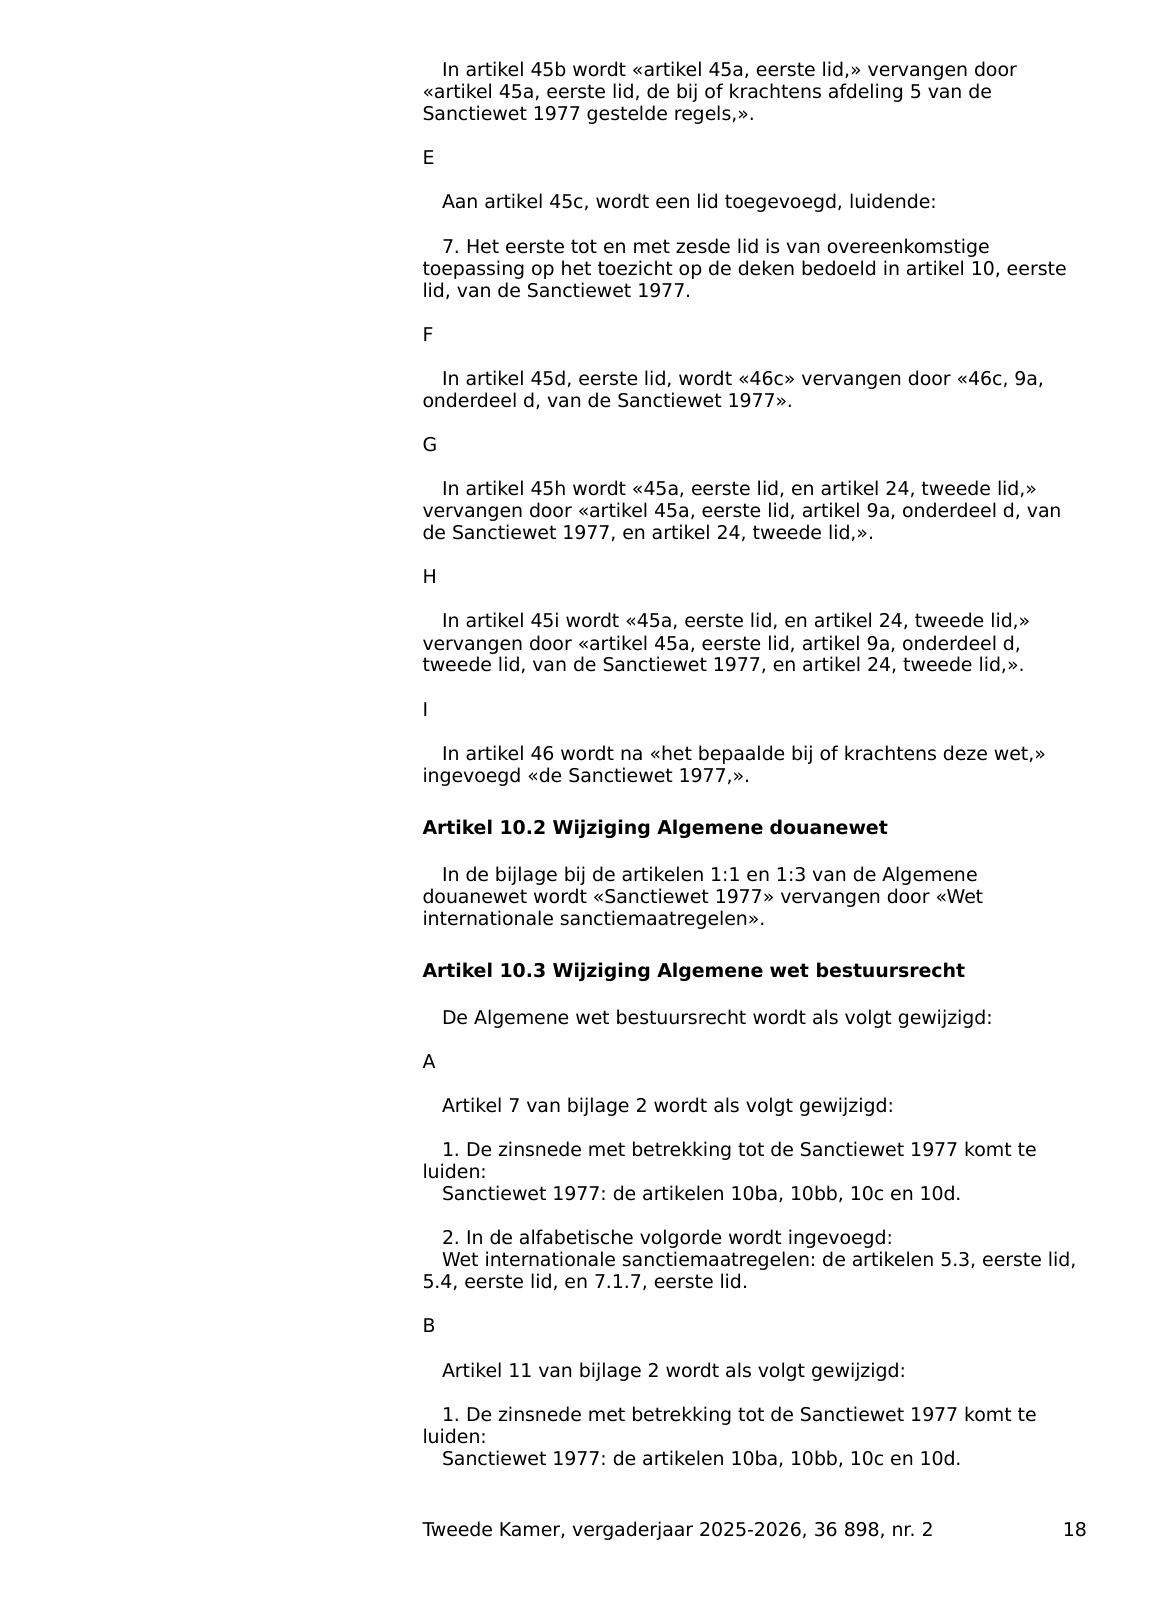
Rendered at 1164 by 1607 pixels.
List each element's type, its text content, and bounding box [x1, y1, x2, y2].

subtitle Artikel 10.2 Wijziging Algemene douanewet [422, 817, 1087, 839]
text In artikel 45i wordt «45a, eerste lid, en artikel 24, tweede lid,» vervangen door «artikel 45a, eerste lid, artikel 9a, onderdeel d, tweede lid, van de Sanctiewet 1977, en artikel 24, tweede lid,». [422, 610, 1087, 676]
text Artikel 7 van bijlage 2 wordt als volgt gewijzigd: [422, 1095, 1087, 1117]
text E [422, 147, 1087, 169]
text 2. In de alfabetische volgorde wordt ingevoegd: [422, 1227, 1087, 1249]
text In artikel 46 wordt na «het bepaalde bij of krachtens deze wet,» ingevoegd «de Sanctiewet 1977,». [422, 743, 1087, 787]
text In de bijlage bij de artikelen 1:1 en 1:3 van de Algemene douanewet wordt «Sanctiewet 1977» vervangen door «Wet internationale sanctiemaatregelen». [422, 864, 1087, 929]
text Sanctiewet 1977: de artikelen 10ba, 10bb, 10c en 10d. [422, 1448, 1087, 1469]
text 7. Het eerste tot en met zesde lid is van overeenkomstige toepassing op het toezicht op de deken bedoeld in artikel 10, eerste lid, van de Sanctiewet 1977. [422, 236, 1087, 301]
text B [422, 1315, 1087, 1337]
text F [422, 324, 1087, 346]
text In artikel 45b wordt «artikel 45a, eerste lid,» vervangen door «artikel 45a, eerste lid, de bij of krachtens afdeling 5 van de Sanctiewet 1977 gestelde regels,». [422, 59, 1087, 125]
text A [422, 1051, 1087, 1073]
text Aan artikel 45c, wordt een lid toegevoegd, luidende: [422, 191, 1087, 213]
text Artikel 11 van bijlage 2 wordt als volgt gewijzigd: [422, 1359, 1087, 1381]
text De Algemene wet bestuursrecht wordt als volgt gewijzigd: [422, 1007, 1087, 1028]
subtitle Artikel 10.3 Wijziging Algemene wet bestuursrecht [422, 959, 1087, 982]
text Wet internationale sanctiemaatregelen: de artikelen 5.3, eerste lid, 5.4, eerste lid, en 7.1.7, eerste lid. [422, 1249, 1087, 1293]
text 1. De zinsnede met betrekking tot de Sanctiewet 1977 komt te luiden: [422, 1139, 1087, 1183]
text I [422, 698, 1087, 721]
text In artikel 45d, eerste lid, wordt «46c» vervangen door «46c, 9a, onderdeel d, van de Sanctiewet 1977». [422, 368, 1087, 412]
text 1. De zinsnede met betrekking tot de Sanctiewet 1977 komt te luiden: [422, 1404, 1087, 1448]
text In artikel 45h wordt «45a, eerste lid, en artikel 24, tweede lid,» vervangen door «artikel 45a, eerste lid, artikel 9a, onderdeel d, van de Sanctiewet 1977, en artikel 24, tweede lid,». [422, 478, 1087, 544]
text Sanctiewet 1977: de artikelen 10ba, 10bb, 10c en 10d. [422, 1183, 1087, 1205]
text G [422, 434, 1087, 456]
text H [422, 566, 1087, 588]
